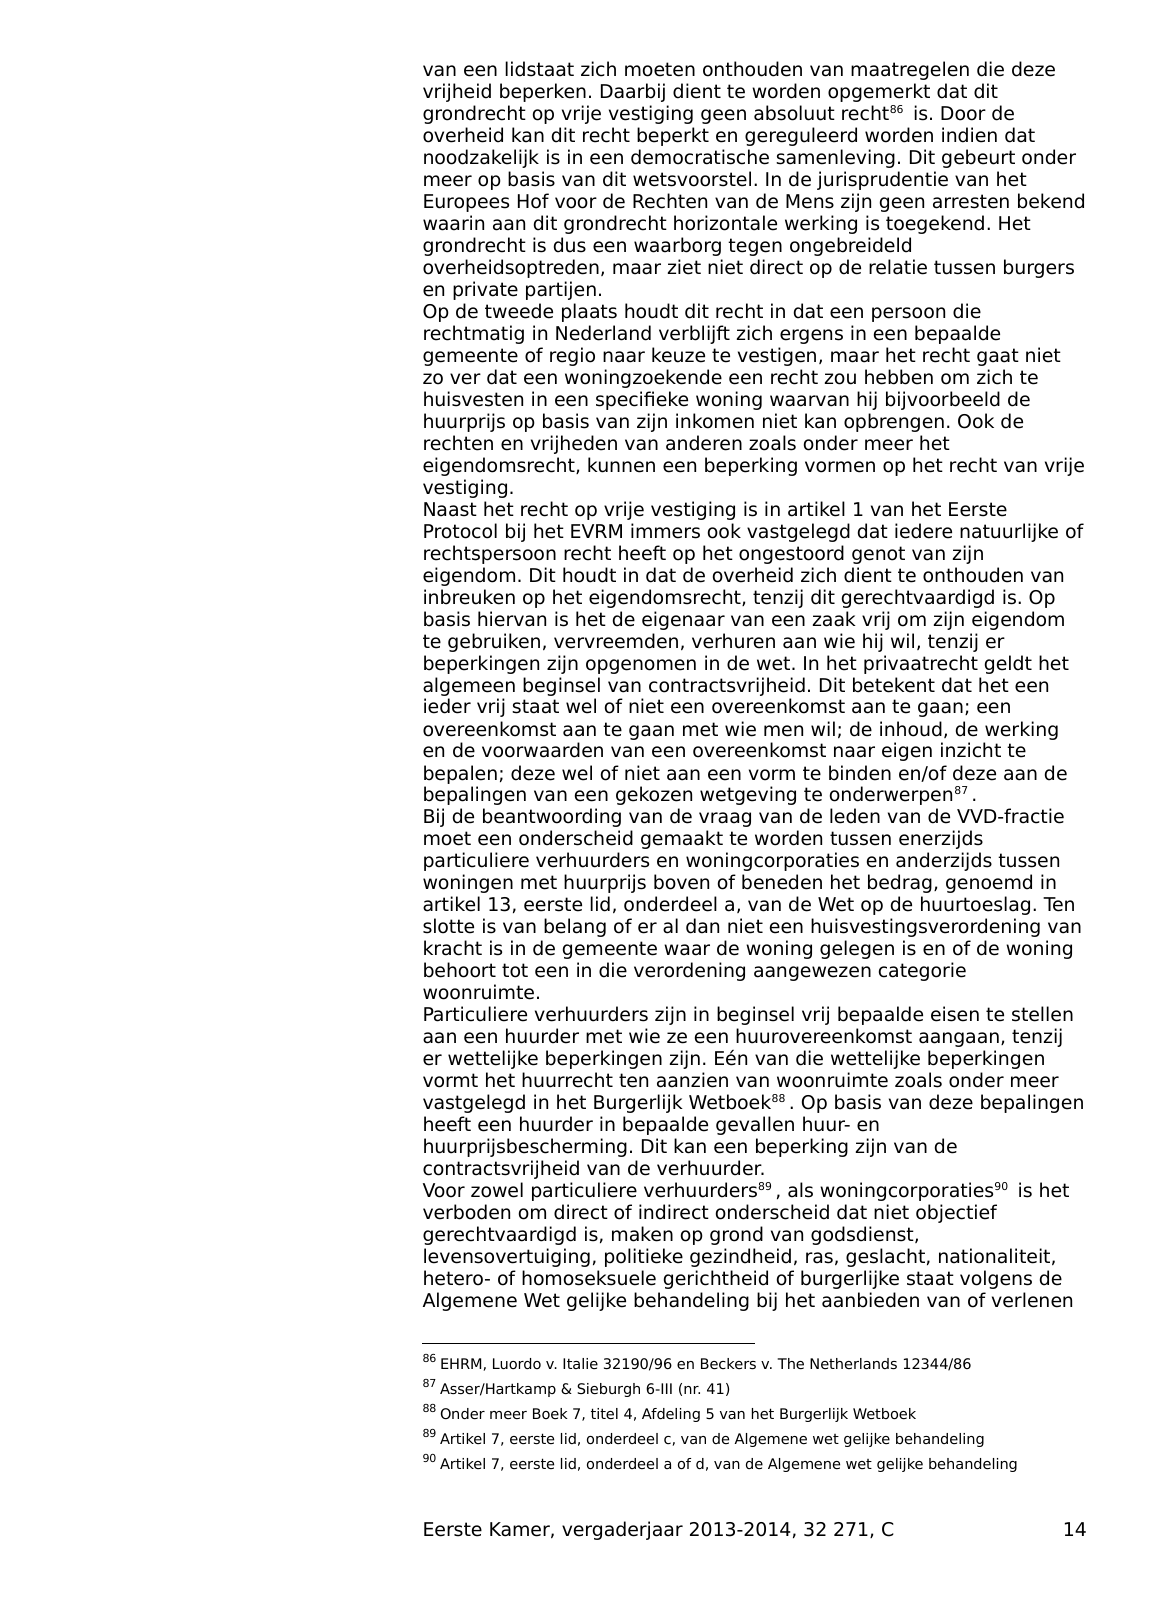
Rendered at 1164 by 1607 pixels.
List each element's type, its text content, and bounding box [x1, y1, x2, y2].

text van een lidstaat zich moeten onthouden van maatregelen die deze vrijheid beperken. Daarbij dient te worden opgemerkt dat dit grondrecht op vrije vestiging geen absoluut recht is. Door de overheid kan dit recht beperkt en gereguleerd worden indien dat noodzakelijk is in een democratische samenleving. Dit gebeurt onder meer op basis van dit wetsvoorstel. In de jurisprudentie van het Europees Hof voor de Rechten van de Mens zijn geen arresten bekend waarin aan dit grondrecht horizontale werking is toegekend. Het grondrecht is dus een waarborg tegen ongebreideld overheidsoptreden, maar ziet niet direct op de relatie tussen burgers en private partijen. [422, 59, 1087, 301]
text Particuliere verhuurders zijn in beginsel vrij bepaalde eisen te stellen aan een huurder met wie ze een huurovereenkomst aangaan, tenzij er wettelijke beperkingen zijn. Eén van die wettelijke beperkingen vormt het huurrecht ten aanzien van woonruimte zoals onder meer vastgelegd in het Burgerlijk Wetboek. Op basis van deze bepalingen heeft een huurder in bepaalde gevallen huur- en huurprijsbescherming. Dit kan een beperking zijn van de contractsvrijheid van de verhuurder. [422, 1004, 1087, 1180]
text Bij de beantwoording van de vraag van de leden van de VVD-fractie moet een onderscheid gemaakt te worden tussen enerzijds particuliere verhuurders en woningcorporaties en anderzijds tussen woningen met huurprijs boven of beneden het bedrag, genoemd in artikel 13, eerste lid, onderdeel a, van de Wet op de huurtoeslag. Ten slotte is van belang of er al dan niet een huisvestingsverordening van kracht is in de gemeente waar de woning gelegen is en of de woning behoort tot een in die verordening aangewezen categorie woonruimte. [422, 806, 1087, 1004]
text Artikel 7, eerste lid, onderdeel c, van de Algemene wet gelijke behandeling [422, 1427, 1087, 1449]
text EHRM, Luordo v. Italie 32190/96 en Beckers v. The Netherlands 12344/86 [422, 1352, 1087, 1374]
text Op de tweede plaats houdt dit recht in dat een persoon die rechtmatig in Nederland verblijft zich ergens in een bepaalde gemeente of regio naar keuze te vestigen, maar het recht gaat niet zo ver dat een woningzoekende een recht zou hebben om zich te huisvesten in een specifieke woning waarvan hij bijvoorbeeld de huurprijs op basis van zijn inkomen niet kan opbrengen. Ook de rechten en vrijheden van anderen zoals onder meer het eigendomsrecht, kunnen een beperking vormen op het recht van vrije vestiging. [422, 301, 1087, 499]
text Naast het recht op vrije vestiging is in artikel 1 van het Eerste Protocol bij het EVRM immers ook vastgelegd dat iedere natuurlijke of rechtspersoon recht heeft op het ongestoord genot van zijn eigendom. Dit houdt in dat de overheid zich dient te onthouden van inbreuken op het eigendomsrecht, tenzij dit gerechtvaardigd is. Op basis hiervan is het de eigenaar van een zaak vrij om zijn eigendom te gebruiken, vervreemden, verhuren aan wie hij wil, tenzij er beperkingen zijn opgenomen in de wet. In het privaatrecht geldt het algemeen beginsel van contractsvrijheid. Dit betekent dat het een ieder vrij staat wel of niet een overeenkomst aan te gaan; een overeenkomst aan te gaan met wie men wil; de inhoud, de werking en de voorwaarden van een overeenkomst naar eigen inzicht te bepalen; deze wel of niet aan een vorm te binden en/of deze aan de bepalingen van een gekozen wetgeving te onderwerpen. [422, 499, 1087, 806]
text Artikel 7, eerste lid, onderdeel a of d, van de Algemene wet gelijke behandeling [422, 1452, 1087, 1474]
text Asser/Hartkamp & Sieburgh 6-III (nr. 41) [422, 1377, 1087, 1399]
text Onder meer Boek 7, titel 4, Afdeling 5 van het Burgerlijk Wetboek [422, 1402, 1087, 1424]
text Voor zowel particuliere verhuurders, als woningcorporaties is het verboden om direct of indirect onderscheid dat niet objectief gerechtvaardigd is, maken op grond van godsdienst, levensovertuiging, politieke gezindheid, ras, geslacht, nationaliteit, hetero- of homoseksuele gerichtheid of burgerlijke staat volgens de Algemene Wet gelijke behandeling bij het aanbieden van of verlenen [422, 1180, 1087, 1312]
